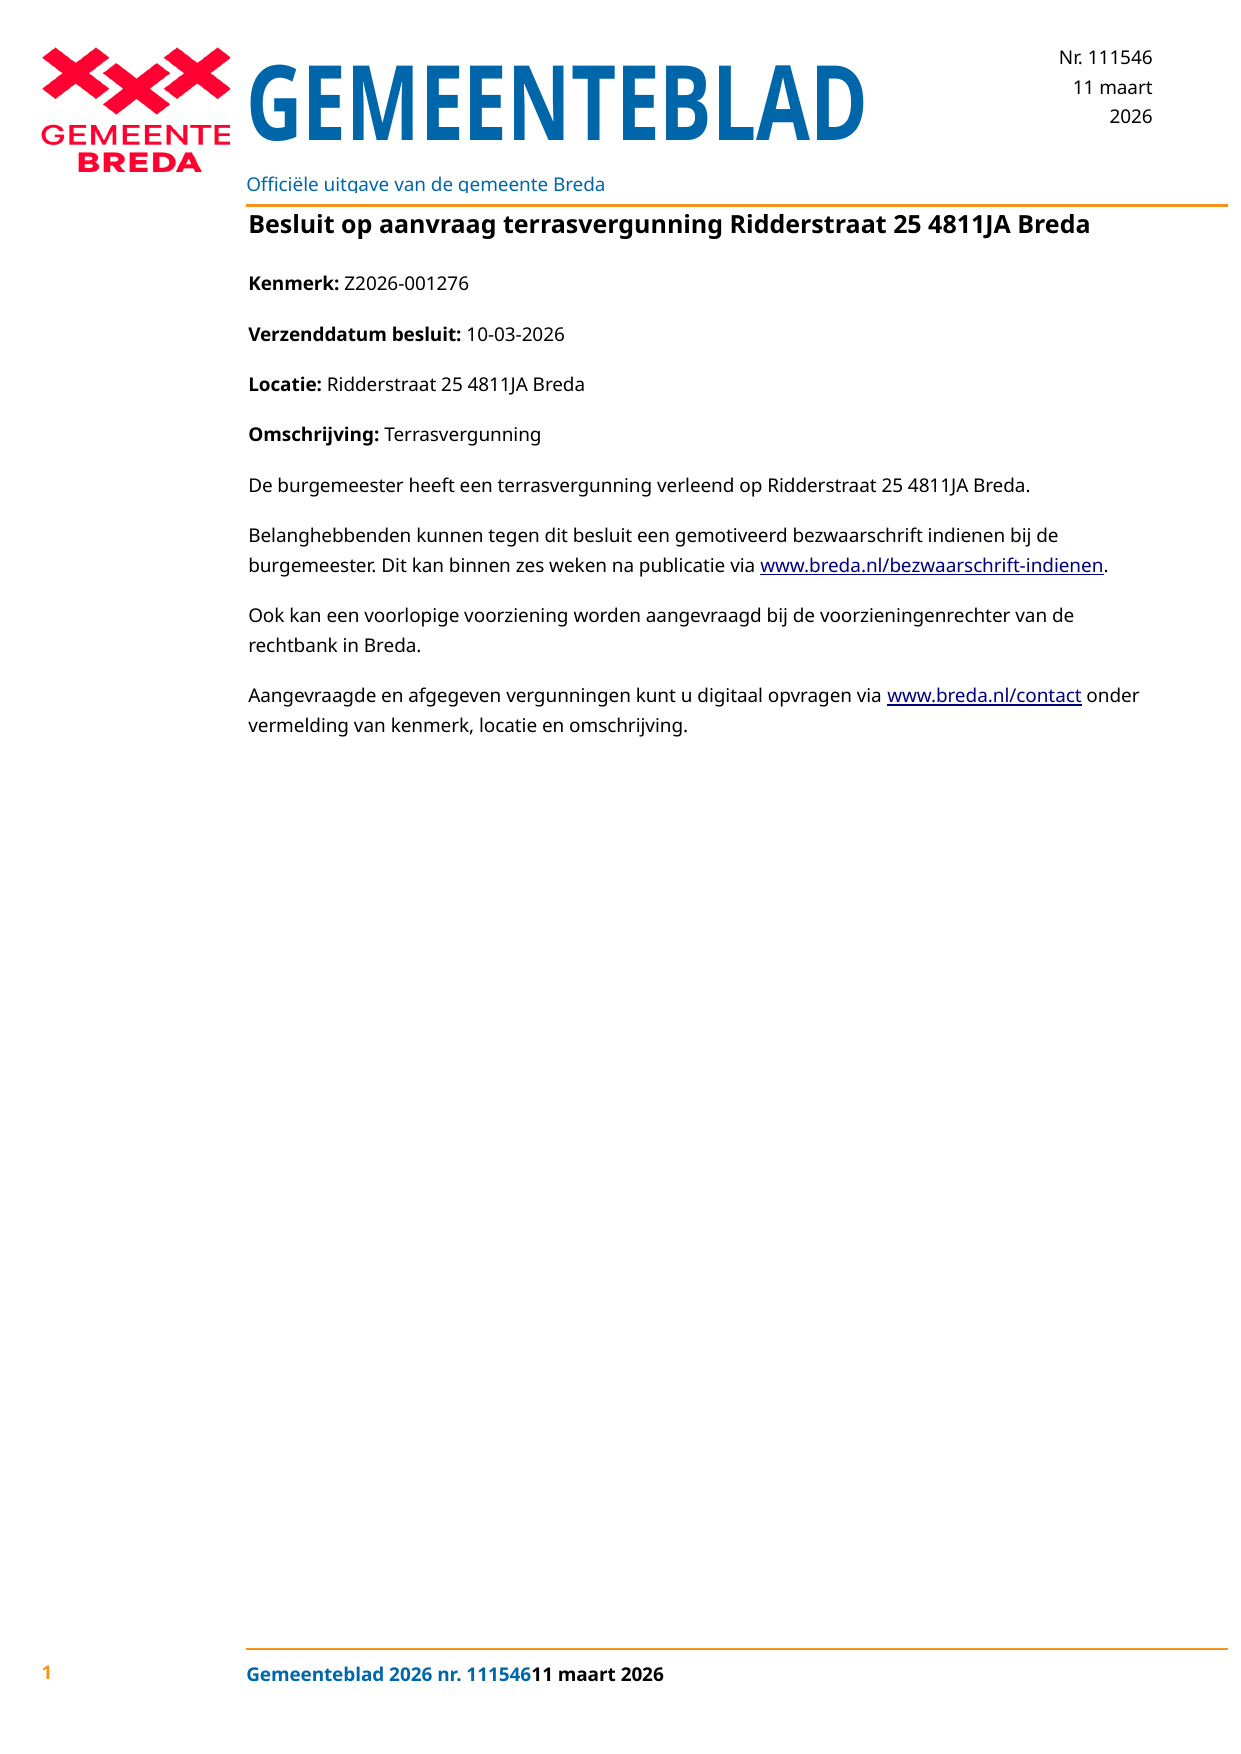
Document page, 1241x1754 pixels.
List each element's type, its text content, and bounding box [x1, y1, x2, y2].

picture [41, 47, 231, 172]
text Belanghebbenden kunnen tegen dit besluit een gemotiveerd bezwaarschrift indienen bij de burgemeester. Dit kan binnen zes weken na publicatie via www.breda.nl/bezwaarschrift-indienen. [248, 522, 1152, 578]
text Locatie: Ridderstraat 25 4811JA Breda [248, 371, 1152, 397]
text Kenmerk: Z2026-001276 [248, 270, 1152, 296]
text De burgemeester heeft een terrasvergunning verleend op Ridderstraat 25 4811JA Breda. [248, 472, 1152, 498]
text Aangevraagde en afgegeven vergunningen kunt u digitaal opvragen via www.breda.nl/contact onder vermelding van kenmerk, locatie en omschrijving. [248, 682, 1152, 738]
text Omschrijving: Terrasvergunning [248, 422, 1152, 447]
text Besluit op aanvraag terrasvergunning Ridderstraat 25 4811JA Breda [248, 207, 1152, 241]
text Verzenddatum besluit: 10-03-2026 [248, 321, 1152, 346]
text Ook kan een voorlopige voorziening worden aangevraagd bij de voorzieningenrechter van de rechtbank in Breda. [248, 602, 1152, 658]
